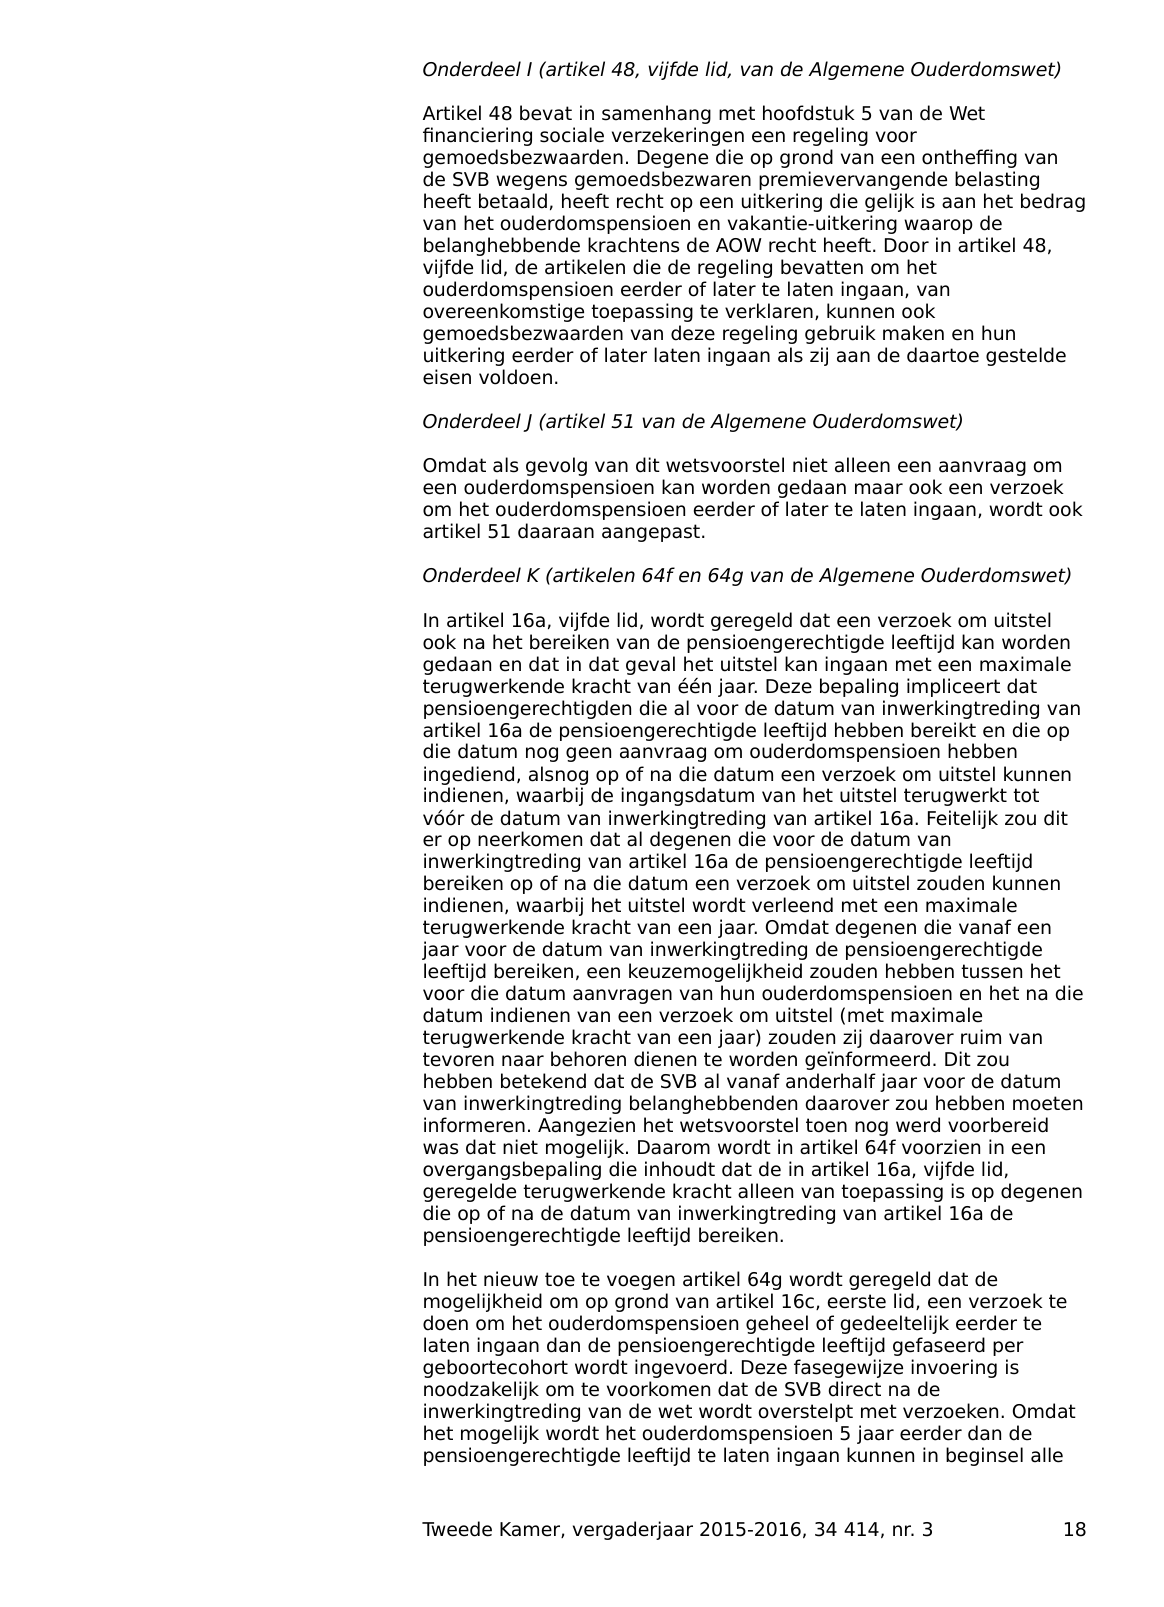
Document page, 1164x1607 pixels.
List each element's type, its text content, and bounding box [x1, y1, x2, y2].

subtitle Onderdeel K (artikelen 64f en 64g van de Algemene Ouderdomswet) [422, 565, 1087, 587]
subtitle Onderdeel J (artikel 51 van de Algemene Ouderdomswet) [422, 411, 1087, 433]
text In het nieuw toe te voegen artikel 64g wordt geregeld dat de mogelijkheid om op grond van artikel 16c, eerste lid, een verzoek te doen om het ouderdomspensioen geheel of gedeeltelijk eerder te laten ingaan dan de pensioengerechtigde leeftijd gefaseerd per geboortecohort wordt ingevoerd. Deze fasegewijze invoering is noodzakelijk om te voorkomen dat de SVB direct na de inwerkingtreding van de wet wordt overstelpt met verzoeken. Omdat het mogelijk wordt het ouderdomspensioen 5 jaar eerder dan de pensioengerechtigde leeftijd te laten ingaan kunnen in beginsel alle [422, 1269, 1087, 1467]
text Omdat als gevolg van dit wetsvoorstel niet alleen een aanvraag om een ouderdomspensioen kan worden gedaan maar ook een verzoek om het ouderdomspensioen eerder of later te laten ingaan, wordt ook artikel 51 daaraan aangepast. [422, 455, 1087, 543]
text Artikel 48 bevat in samenhang met hoofdstuk 5 van de Wet financiering sociale verzekeringen een regeling voor gemoedsbezwaarden. Degene die op grond van een ontheffing van de SVB wegens gemoedsbezwaren premievervangende belasting heeft betaald, heeft recht op een uitkering die gelijk is aan het bedrag van het ouderdomspensioen en vakantie-uitkering waarop de belanghebbende krachtens de AOW recht heeft. Door in artikel 48, vijfde lid, de artikelen die de regeling bevatten om het ouderdomspensioen eerder of later te laten ingaan, van overeenkomstige toepassing te verklaren, kunnen ook gemoedsbezwaarden van deze regeling gebruik maken en hun uitkering eerder of later laten ingaan als zij aan de daartoe gestelde eisen voldoen. [422, 103, 1087, 389]
text In artikel 16a, vijfde lid, wordt geregeld dat een verzoek om uitstel ook na het bereiken van de pensioengerechtigde leeftijd kan worden gedaan en dat in dat geval het uitstel kan ingaan met een maximale terugwerkende kracht van één jaar. Deze bepaling impliceert dat pensioengerechtigden die al voor de datum van inwerkingtreding van artikel 16a de pensioengerechtigde leeftijd hebben bereikt en die op die datum nog geen aanvraag om ouderdomspensioen hebben ingediend, alsnog op of na die datum een verzoek om uitstel kunnen indienen, waarbij de ingangsdatum van het uitstel terugwerkt tot vóór de datum van inwerkingtreding van artikel 16a. Feitelijk zou dit er op neerkomen dat al degenen die voor de datum van inwerkingtreding van artikel 16a de pensioengerechtigde leeftijd bereiken op of na die datum een verzoek om uitstel zouden kunnen indienen, waarbij het uitstel wordt verleend met een maximale terugwerkende kracht van een jaar. Omdat degenen die vanaf een jaar voor de datum van inwerkingtreding de pensioengerechtigde leeftijd bereiken, een keuzemogelijkheid zouden hebben tussen het voor die datum aanvragen van hun ouderdomspensioen en het na die datum indienen van een verzoek om uitstel (met maximale terugwerkende kracht van een jaar) zouden zij daarover ruim van tevoren naar behoren dienen te worden geïnformeerd. Dit zou hebben betekend dat de SVB al vanaf anderhalf jaar voor de datum van inwerkingtreding belanghebbenden daarover zou hebben moeten informeren. Aangezien het wetsvoorstel toen nog werd voorbereid was dat niet mogelijk. Daarom wordt in artikel 64f voorzien in een overgangsbepaling die inhoudt dat de in artikel 16a, vijfde lid, geregelde terugwerkende kracht alleen van toepassing is op degenen die op of na de datum van inwerkingtreding van artikel 16a de pensioengerechtigde leeftijd bereiken. [422, 609, 1087, 1247]
subtitle Onderdeel I (artikel 48, vijfde lid, van de Algemene Ouderdomswet) [422, 59, 1087, 81]
